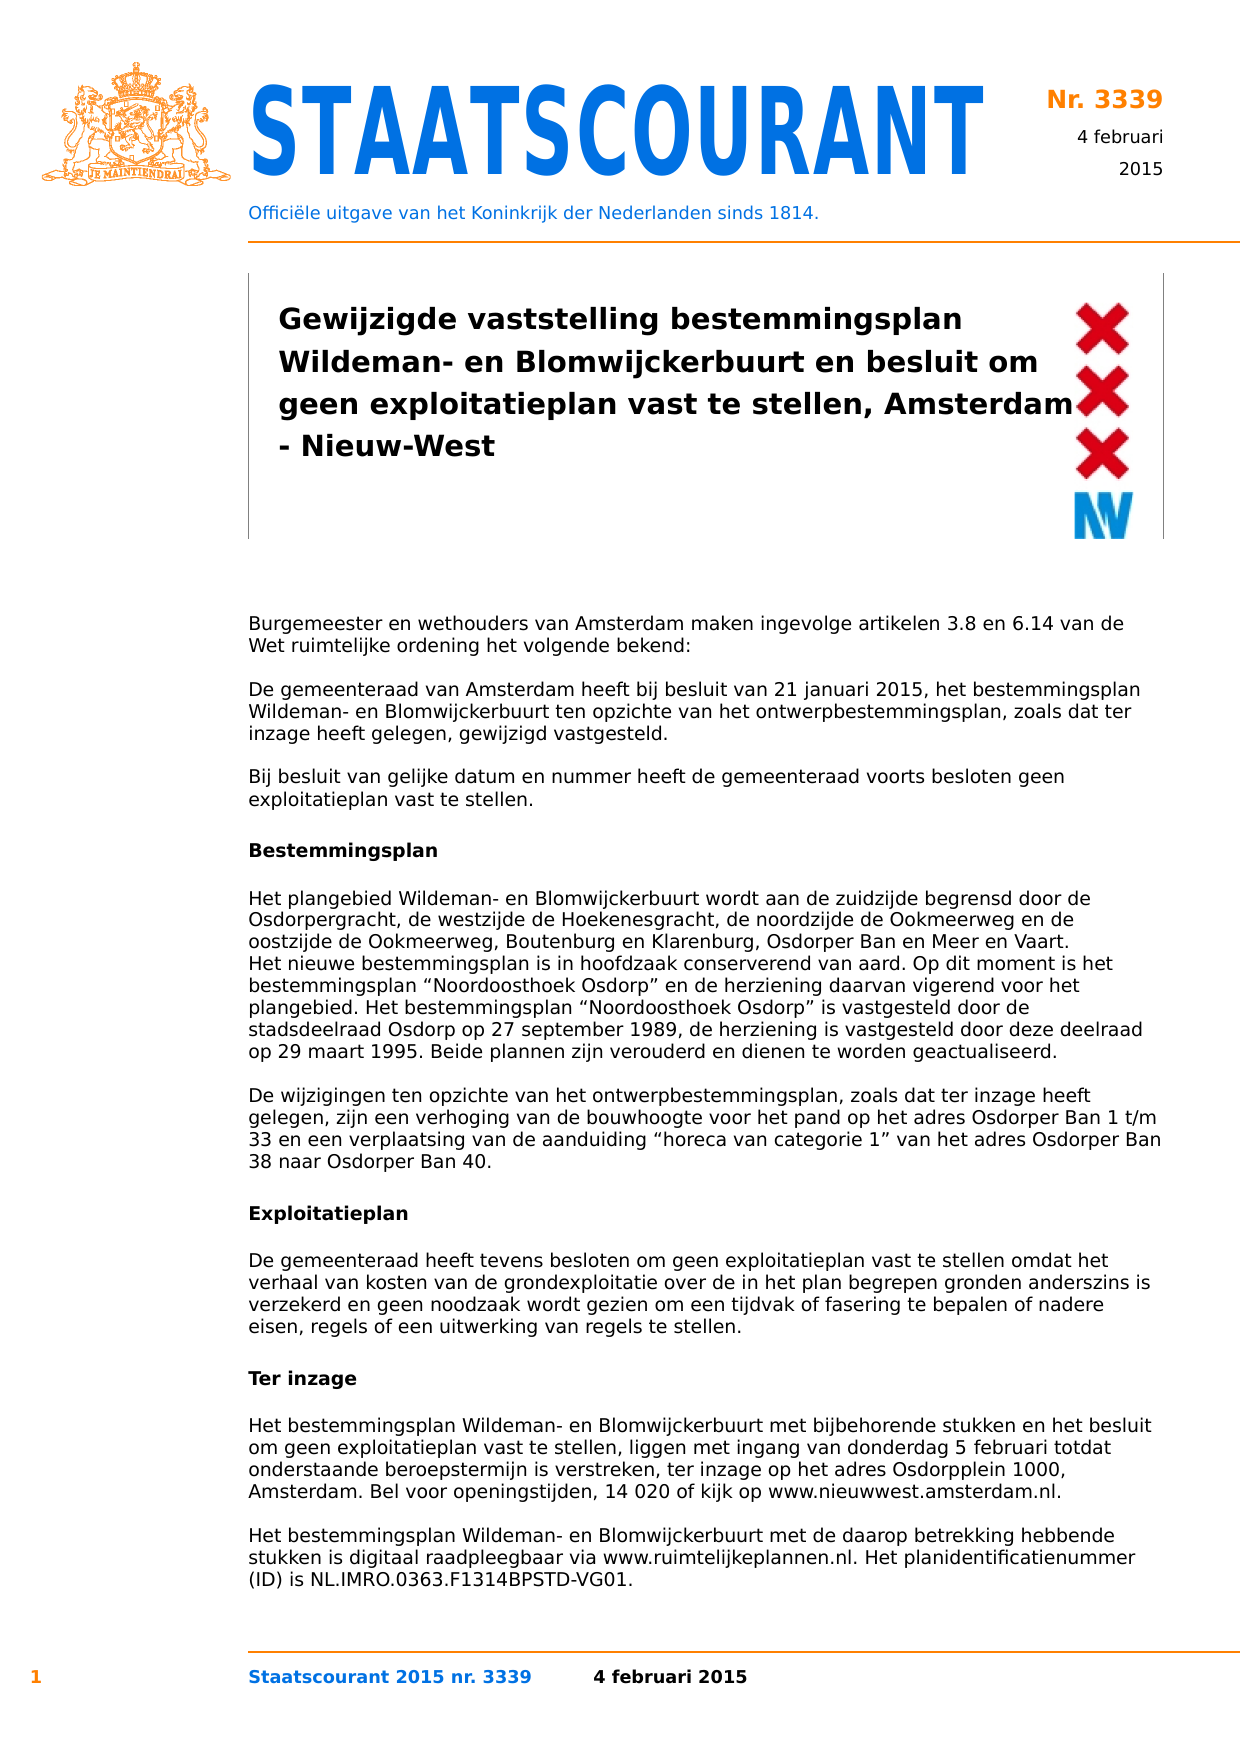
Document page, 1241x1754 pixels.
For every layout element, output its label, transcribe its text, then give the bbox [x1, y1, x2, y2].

table_header STAATSCOURANT [248, 62, 998, 203]
text De wijzigingen ten opzichte van het ontwerpbestemmingsplan, zoals dat ter inzage heeft gelegen, zijn een verhoging van de bouwhoogte voor het pand op het adres Osdorper Ban 1 t/m 33 en een verplaatsing van de aanduiding “horeca van categorie 1” van het adres Osdorper Ban 38 naar Osdorper Ban 40. [248, 1085, 1163, 1173]
text Het bestemmingsplan Wildeman- en Blomwijckerbuurt met bijbehorende stukken en het besluit om geen exploitatieplan vast te stellen, liggen met ingang van donderdag 5 februari totdat onderstaande beroepstermijn is verstreken, ter inzage op het adres Osdorpplein 1000, Amsterdam. Bel voor openingstijden, 14 020 of kijk op www.nieuwwest.amsterdam.nl. [248, 1415, 1163, 1503]
text Het plangebied Wildeman- en Blomwijckerbuurt wordt aan de zuidzijde begrensd door de Osdorpergracht, de westzijde de Hoekenesgracht, de noordzijde de Ookmeerweg en de oostzijde de Ookmeerweg, Boutenburg en Klarenburg, Osdorper Ban en Meer en Vaart. [248, 887, 1163, 953]
text De gemeenteraad heeft tevens besloten om geen exploitatieplan vast te stellen omdat het verhaal van kosten van de grondexploitatie over de in het plan begrepen gronden anderszins is verzekerd en geen noodzaak wordt gezien om een tijdvak of fasering te bepalen of nadere eisen, regels of een uitwerking van regels te stellen. [248, 1250, 1163, 1338]
subtitle Bestemmingsplan [248, 840, 1163, 862]
text Bij besluit van gelijke datum en nummer heeft de gemeenteraad voorts besloten geen exploitatieplan vast te stellen. [248, 766, 1163, 810]
table_cell 2015 [998, 153, 1240, 203]
table_cell 4 februari [998, 121, 1240, 153]
text Het bestemmingsplan Wildeman- en Blomwijckerbuurt met de daarop betrekking hebbende stukken is digitaal raadpleegbaar via www.ruimtelijkeplannen.nl. Het planidentificatienummer (ID) is NL.IMRO.0363.F1314BPSTD-VG01. [248, 1525, 1163, 1591]
text Burgemeester en wethouders van Amsterdam maken ingevolge artikelen 3.8 en 6.14 van de Wet ruimtelijke ordening het volgende bekend: [248, 613, 1163, 657]
table_cell Officiële uitgave van het Koninkrijk der Nederlanden sinds 1814. [248, 203, 1240, 241]
picture [41, 62, 231, 186]
subtitle Ter inzage [248, 1368, 1163, 1390]
subtitle Exploitatieplan [248, 1203, 1163, 1225]
table_header [25, 62, 248, 241]
subtitle Gewijzigde vaststelling bestemmingsplan Wildeman- en Blomwijckerbuurt en besluit om geen exploitatieplan vast te stellen, Amsterdam - Nieuw-West [249, 273, 1163, 539]
text Het nieuwe bestemmingsplan is in hoofdzaak conserverend van aard. Op dit moment is het bestemmingsplan “Noordoosthoek Osdorp” en de herziening daarvan vigerend voor het plangebied. Het bestemmingsplan “Noordoosthoek Osdorp” is vastgesteld door de stadsdeelraad Osdorp op 27 september 1989, de herziening is vastgesteld door deze deelraad op 29 maart 1995. Beide plannen zijn verouderd en dienen te worden geactualiseerd. [248, 953, 1163, 1063]
table_header Nr. 3339 [998, 62, 1240, 121]
picture [1074, 302, 1134, 539]
text De gemeenteraad van Amsterdam heeft bij besluit van 21 januari 2015, het bestemmingsplan Wildeman- en Blomwijckerbuurt ten opzichte van het ontwerpbestemmingsplan, zoals dat ter inzage heeft gelegen, gewijzigd vastgesteld. [248, 679, 1163, 744]
